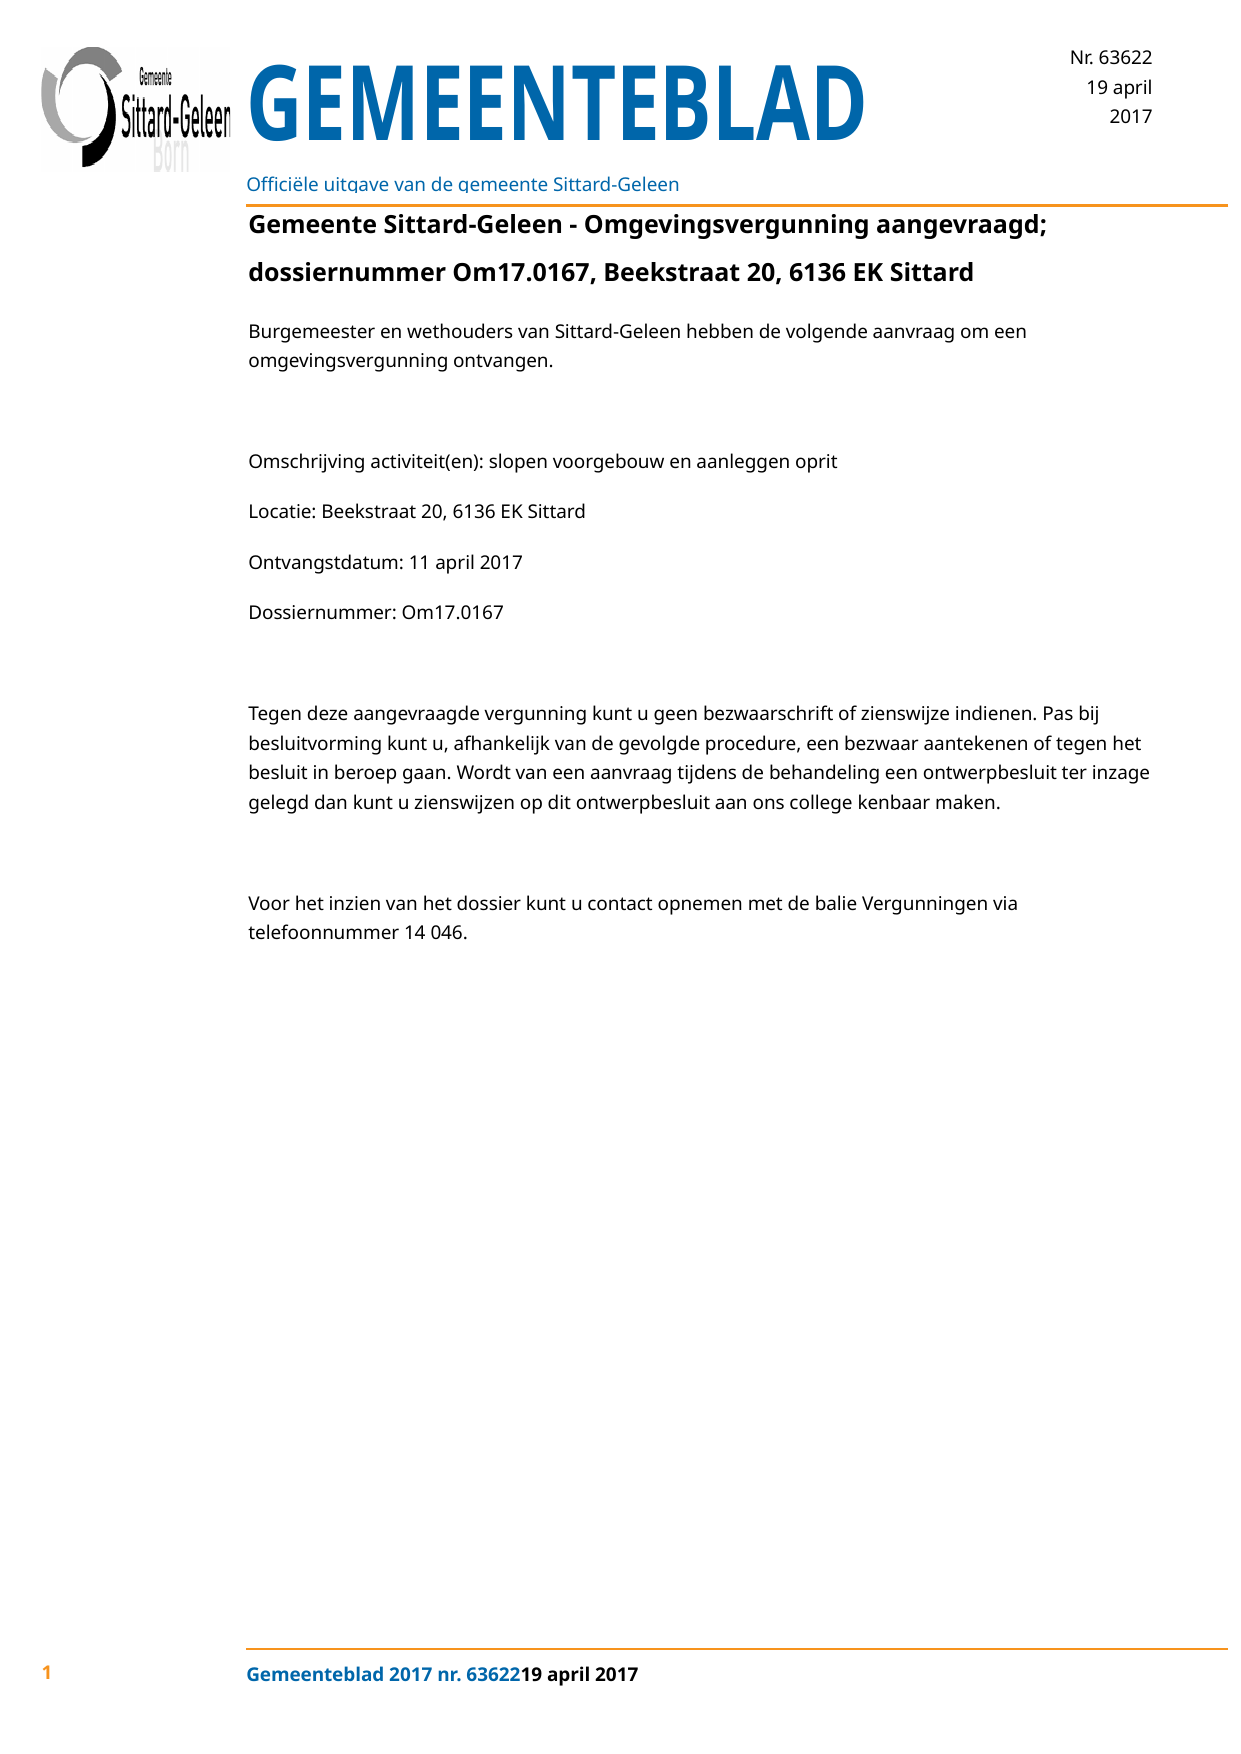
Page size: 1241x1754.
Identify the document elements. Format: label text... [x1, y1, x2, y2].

text Ontvangstdatum: 11 april 2017 [248, 549, 1152, 575]
text Burgemeester en wethouders van Sittard-Geleen hebben de volgende aanvraag om een omgevingsvergunning ontvangen. [248, 318, 1152, 373]
picture [41, 47, 231, 172]
text Omschrijving activiteit(en): slopen voorgebouw en aanleggen oprit [248, 448, 1152, 474]
text Gemeente Sittard-Geleen - Omgevingsvergunning aangevraagd; dossiernummer Om17.0167, Beekstraat 20, 6136 EK Sittard [248, 207, 1152, 288]
text Locatie: Beekstraat 20, 6136 EK Sittard [248, 499, 1152, 524]
text Voor het inzien van het dossier kunt u contact opnemen met de balie Vergunningen via telefoonnummer 14 046. [248, 890, 1152, 945]
text Tegen deze aangevraagde vergunning kunt u geen bezwaarschrift of zienswijze indienen. Pas bij besluitvorming kunt u, afhankelijk van de gevolgde procedure, een bezwaar aantekenen of tegen het besluit in beroep gaan. Wordt van een aanvraag tijdens de behandeling een ontwerpbesluit ter inzage gelegd dan kunt u zienswijzen op dit ontwerpbesluit aan ons college kenbaar maken. [248, 700, 1152, 815]
text Dossiernummer: Om17.0167 [248, 599, 1152, 625]
